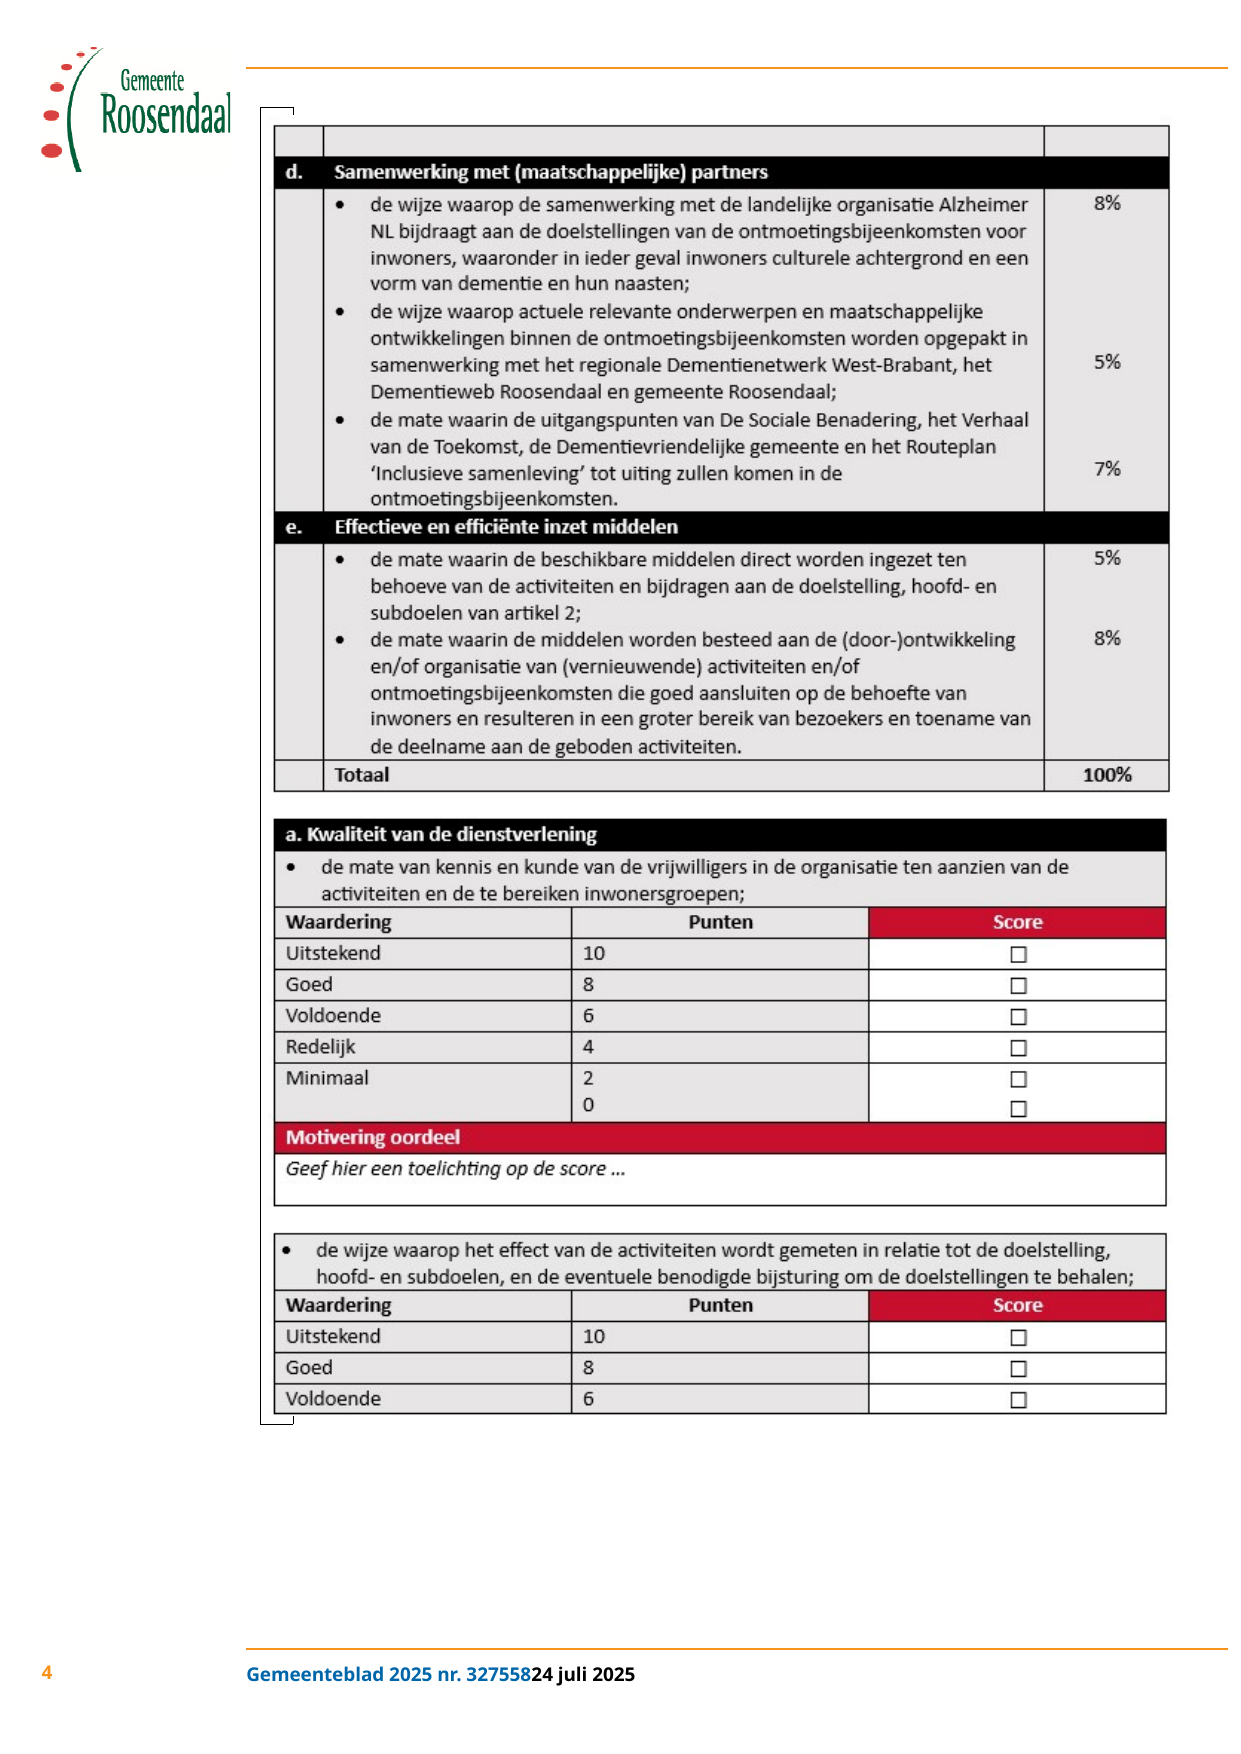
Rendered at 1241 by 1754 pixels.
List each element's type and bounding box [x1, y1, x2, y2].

picture [268, 115, 1173, 1416]
picture [41, 47, 231, 172]
